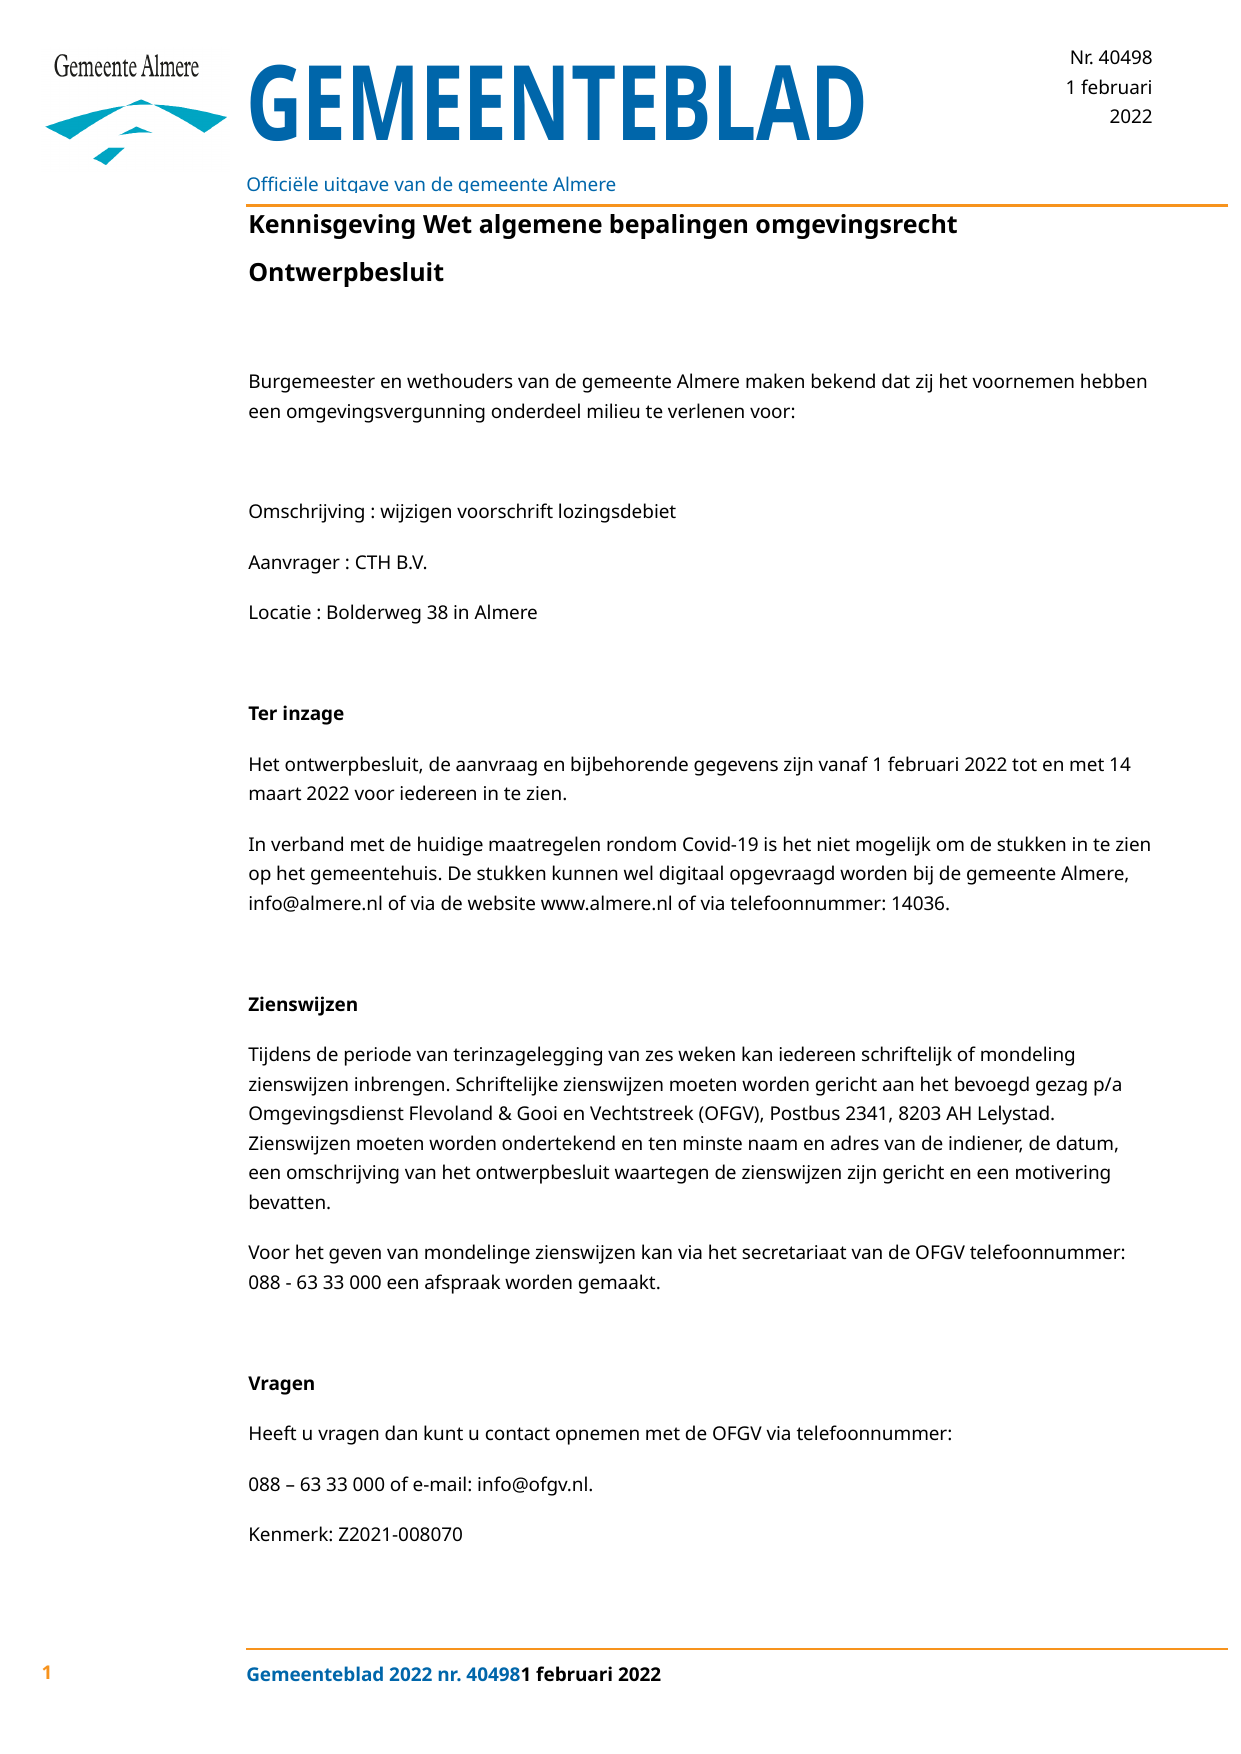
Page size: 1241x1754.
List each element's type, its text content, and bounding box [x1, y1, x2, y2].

text Omschrijving : wijzigen voorschrift lozingsdebiet [248, 499, 1152, 524]
text 088 – 63 33 000 of e-mail: info@ofgv.nl. [248, 1471, 1152, 1497]
text Tijdens de periode van terinzagelegging van zes weken kan iedereen schriftelijk of mondeling zienswijzen inbrengen. Schriftelijke zienswijzen moeten worden gericht aan het bevoegd gezag p/a Omgevingsdienst Flevoland & Gooi en Vechtstreek (OFGV), Postbus 2341, 8203 AH Lelystad. Zienswijzen moeten worden ondertekend en ten minste naam en adres van de indiener, de datum, een omschrijving van het ontwerpbesluit waartegen de zienswijzen zijn gericht en een motivering bevatten. [248, 1041, 1152, 1215]
text Locatie : Bolderweg 38 in Almere [248, 599, 1152, 625]
text Heeft u vragen dan kunt u contact opnemen met de OFGV via telefoonnummer: [248, 1420, 1152, 1446]
text Voor het geven van mondelinge zienswijzen kan via het secretariaat van de OFGV telefoonnummer: 088 - 63 33 000 een afspraak worden gemaakt. [248, 1239, 1152, 1295]
text Aanvrager : CTH B.V. [248, 549, 1152, 575]
text Vragen [248, 1370, 1152, 1396]
text Zienswijzen [248, 991, 1152, 1017]
text Kenmerk: Z2021-008070 [248, 1521, 1152, 1547]
text Ter inzage [248, 700, 1152, 726]
text Het ontwerpbesluit, de aanvraag en bijbehorende gegevens zijn vanaf 1 februari 2022 tot en met 14 maart 2022 voor iedereen in te zien. [248, 751, 1152, 806]
text In verband met de huidige maatregelen rondom Covid-19 is het niet mogelijk om de stukken in te zien op het gemeentehuis. De stukken kunnen wel digitaal opgevraagd worden bij de gemeente Almere, info@almere.nl of via de website www.almere.nl of via telefoonnummer: 14036. [248, 831, 1152, 916]
text Kennisgeving Wet algemene bepalingen omgevingsrecht Ontwerpbesluit [248, 207, 1152, 288]
text Burgemeester en wethouders van de gemeente Almere maken bekend dat zij het voornemen hebben een omgevingsvergunning onderdeel milieu te verlenen voor: [248, 368, 1152, 424]
picture [41, 47, 231, 172]
